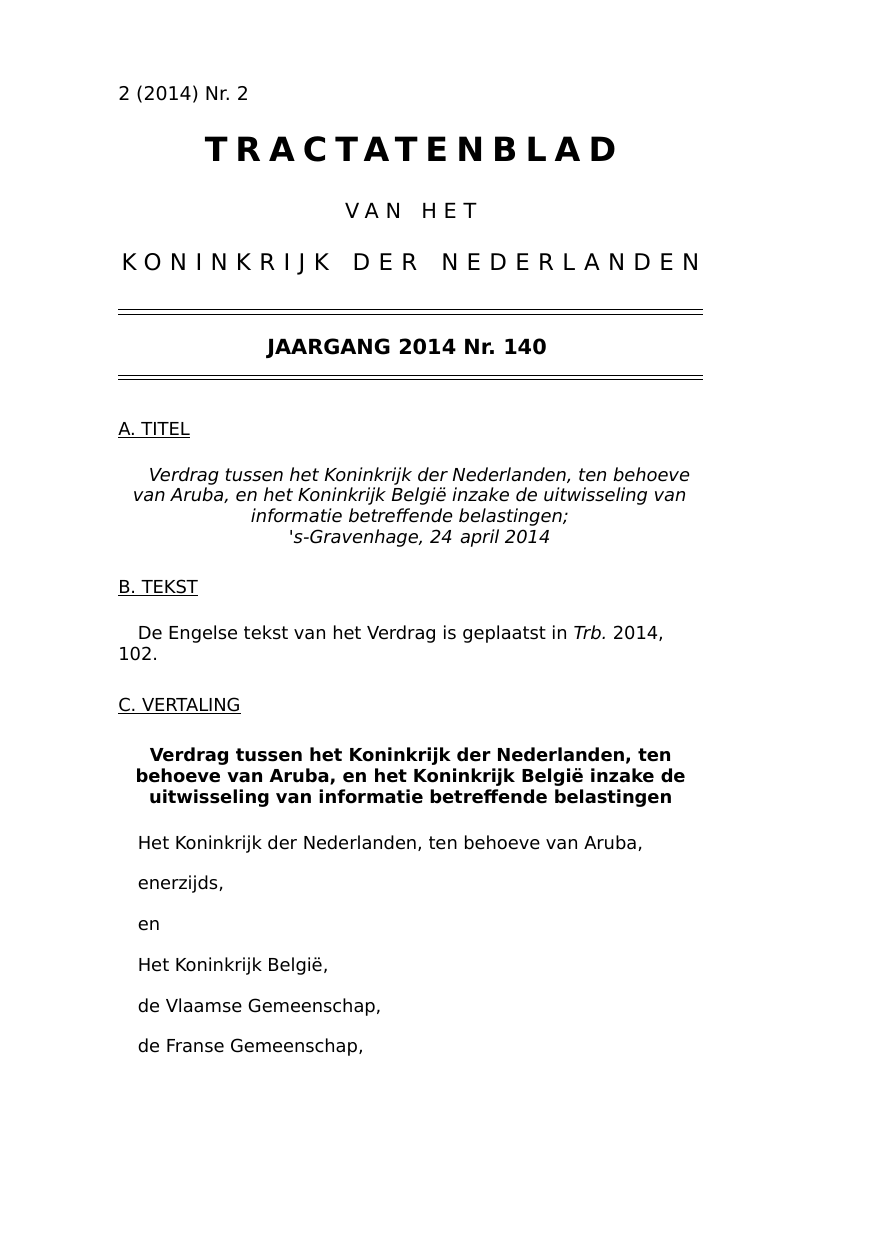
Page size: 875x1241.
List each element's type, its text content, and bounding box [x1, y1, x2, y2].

text VAN HET [118, 199, 703, 223]
text TRACTATENBLAD [118, 130, 703, 169]
text enerzijds, [118, 873, 703, 894]
text Verdrag tussen het Koninkrijk der Nederlanden, ten behoeve van Aruba, en het Koninkrijk België inzake de uitwisseling van informatie betreffende belastingen; [118, 464, 703, 527]
text JAARGANG 2014 Nr. 140 [118, 335, 703, 359]
text KONINKRIJK DER NEDERLANDEN [118, 249, 703, 276]
text Het Koninkrijk België, [118, 955, 703, 975]
subtitle B. TEKST [118, 577, 703, 598]
text Het Koninkrijk der Nederlanden, ten behoeve van Aruba, [118, 832, 703, 853]
subtitle A. TITEL [118, 419, 703, 439]
text De Engelse tekst van het Verdrag is geplaatst in Trb. 2014, 102. [118, 623, 703, 664]
text 2 (2014) Nr. 2 [118, 83, 703, 105]
subtitle C. VERTALING [118, 694, 703, 715]
text de Vlaamse Gemeenschap, [118, 995, 703, 1016]
subtitle Verdrag tussen het Koninkrijk der Nederlanden, ten behoeve van Aruba, en het Koninkrijk België inzake de uitwisseling van informatie betreffende belastingen [118, 745, 703, 807]
text de Franse Gemeenschap, [118, 1036, 703, 1057]
text en [118, 914, 703, 935]
text 's-Gravenhage, 24 april 2014 [118, 527, 703, 547]
